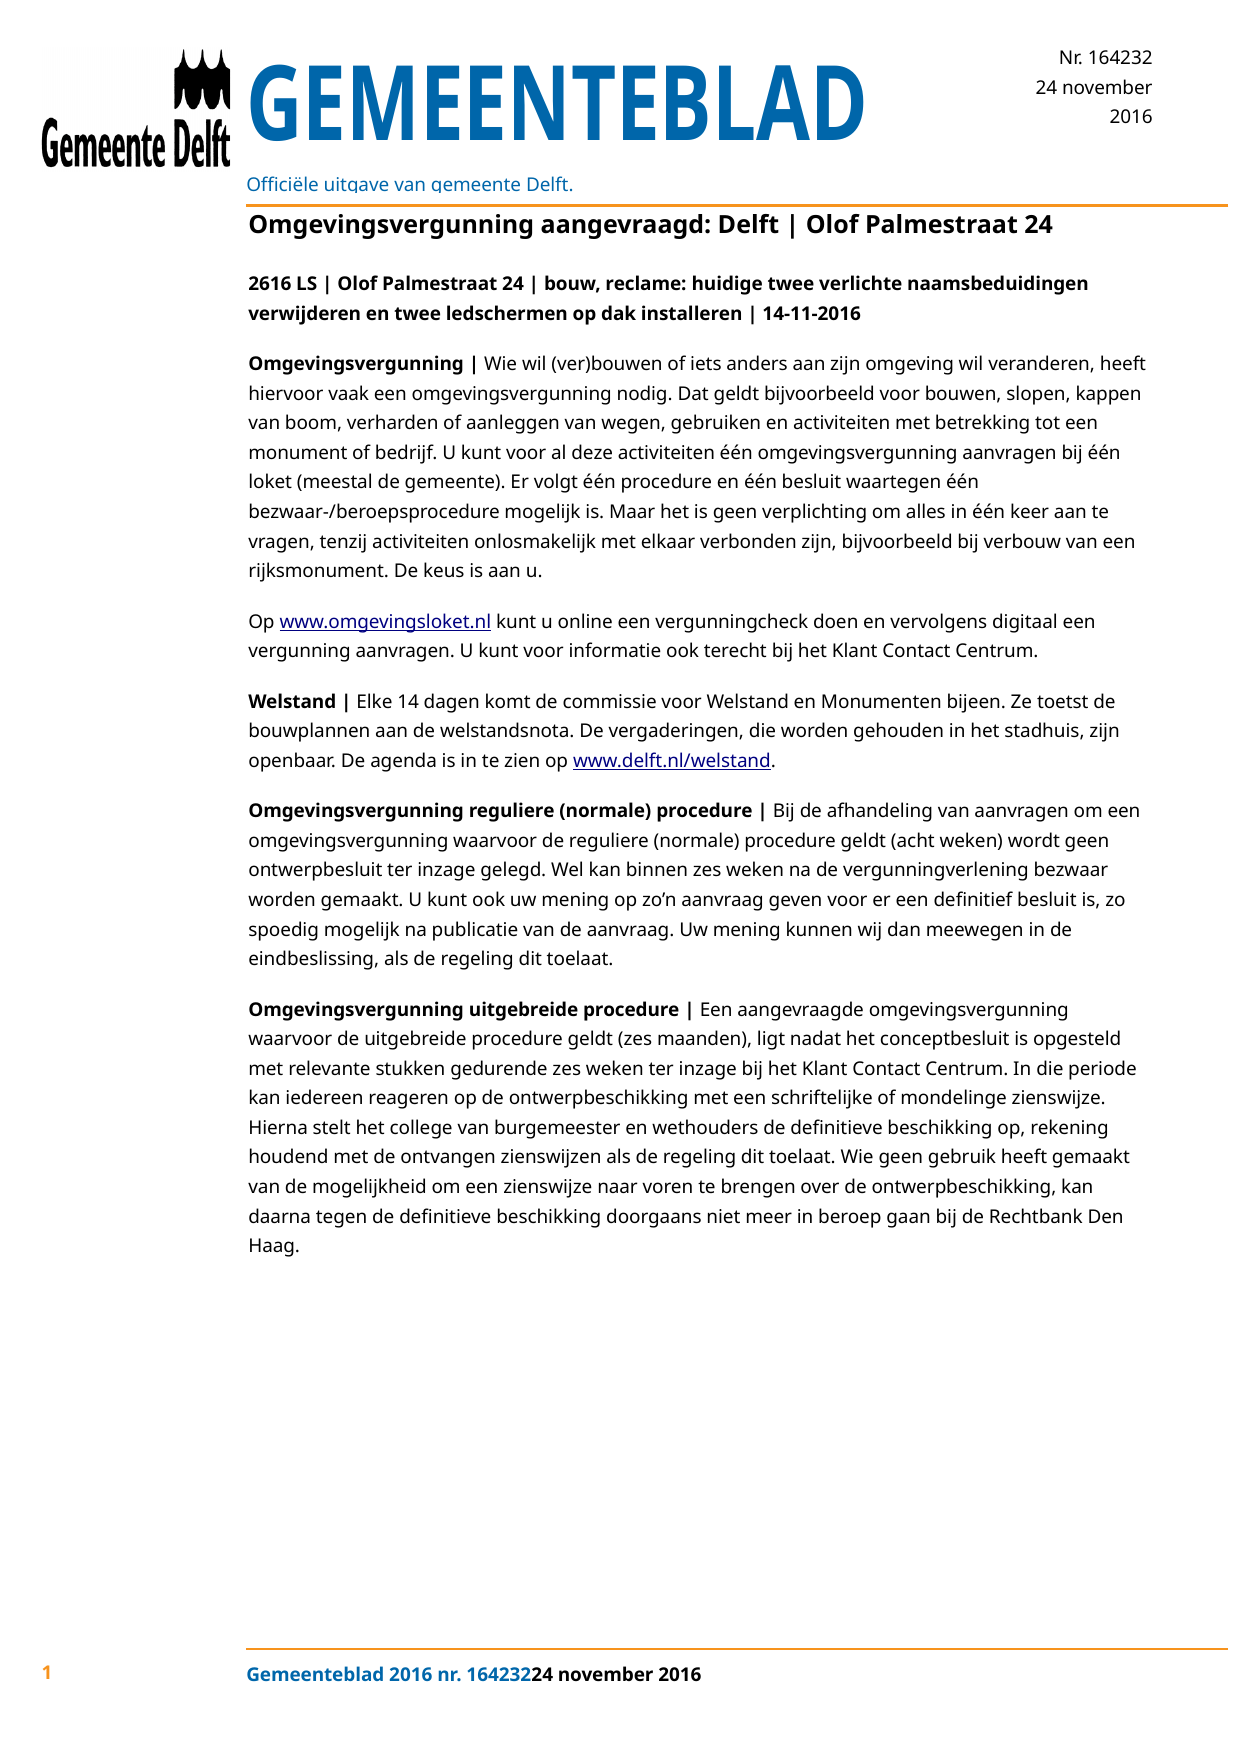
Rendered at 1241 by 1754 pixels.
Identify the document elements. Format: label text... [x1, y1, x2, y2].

picture [41, 47, 231, 172]
text Omgevingsvergunning aangevraagd: Delft | Olof Palmestraat 24 [248, 207, 1152, 241]
text Op www.omgevingsloket.nl kunt u online een vergunningcheck doen en vervolgens digitaal een vergunning aanvragen. U kunt voor informatie ook terecht bij het Klant Contact Centrum. [248, 608, 1152, 663]
text Omgevingsvergunning uitgebreide procedure | Een aangevraagde omgevingsvergunning waarvoor de uitgebreide procedure geldt (zes maanden), ligt nadat het conceptbesluit is opgesteld met relevante stukken gedurende zes weken ter inzage bij het Klant Contact Centrum. In die periode kan iedereen reageren op de ontwerpbeschikking met een schriftelijke of mondelinge zienswijze. Hierna stelt het college van burgemeester en wethouders de definitieve beschikking op, rekening houdend met de ontvangen zienswijzen als de regeling dit toelaat. Wie geen gebruik heeft gemaakt van de mogelijkheid om een zienswijze naar voren te brengen over de ontwerpbeschikking, kan daarna tegen de definitieve beschikking doorgaans niet meer in beroep gaan bij de Rechtbank Den Haag. [248, 996, 1152, 1258]
text Welstand | Elke 14 dagen komt de commissie voor Welstand en Monumenten bijeen. Ze toetst de bouwplannen aan de welstandsnota. De vergaderingen, die worden gehouden in het stadhuis, zijn openbaar. De agenda is in te zien op www.delft.nl/welstand. [248, 688, 1152, 773]
text Omgevingsvergunning reguliere (normale) procedure | Bij de afhandeling van aanvragen om een omgevingsvergunning waarvoor de reguliere (normale) procedure geldt (acht weken) wordt geen ontwerpbesluit ter inzage gelegd. Wel kan binnen zes weken na de vergunningverlening bezwaar worden gemaakt. U kunt ook uw mening op zo’n aanvraag geven voor er een definitief besluit is, zo spoedig mogelijk na publicatie van de aanvraag. Uw mening kunnen wij dan meewegen in de eindbeslissing, als de regeling dit toelaat. [248, 797, 1152, 971]
text 2616 LS | Olof Palmestraat 24 | bouw, reclame: huidige twee verlichte naamsbeduidingen verwijderen en twee ledschermen op dak installeren | 14-11-2016 [248, 270, 1152, 326]
text Omgevingsvergunning | Wie wil (ver)bouwen of iets anders aan zijn omgeving wil veranderen, heeft hiervoor vaak een omgevingsvergunning nodig. Dat geldt bijvoorbeeld voor bouwen, slopen, kappen van boom, verharden of aanleggen van wegen, gebruiken en activiteiten met betrekking tot een monument of bedrijf. U kunt voor al deze activiteiten één omgevingsvergunning aanvragen bij één loket (meestal de gemeente). Er volgt één procedure en één besluit waartegen één bezwaar-/beroepsprocedure mogelijk is. Maar het is geen verplichting om alles in één keer aan te vragen, tenzij activiteiten onlosmakelijk met elkaar verbonden zijn, bijvoorbeeld bij verbouw van een rijksmonument. De keus is aan u. [248, 350, 1152, 583]
